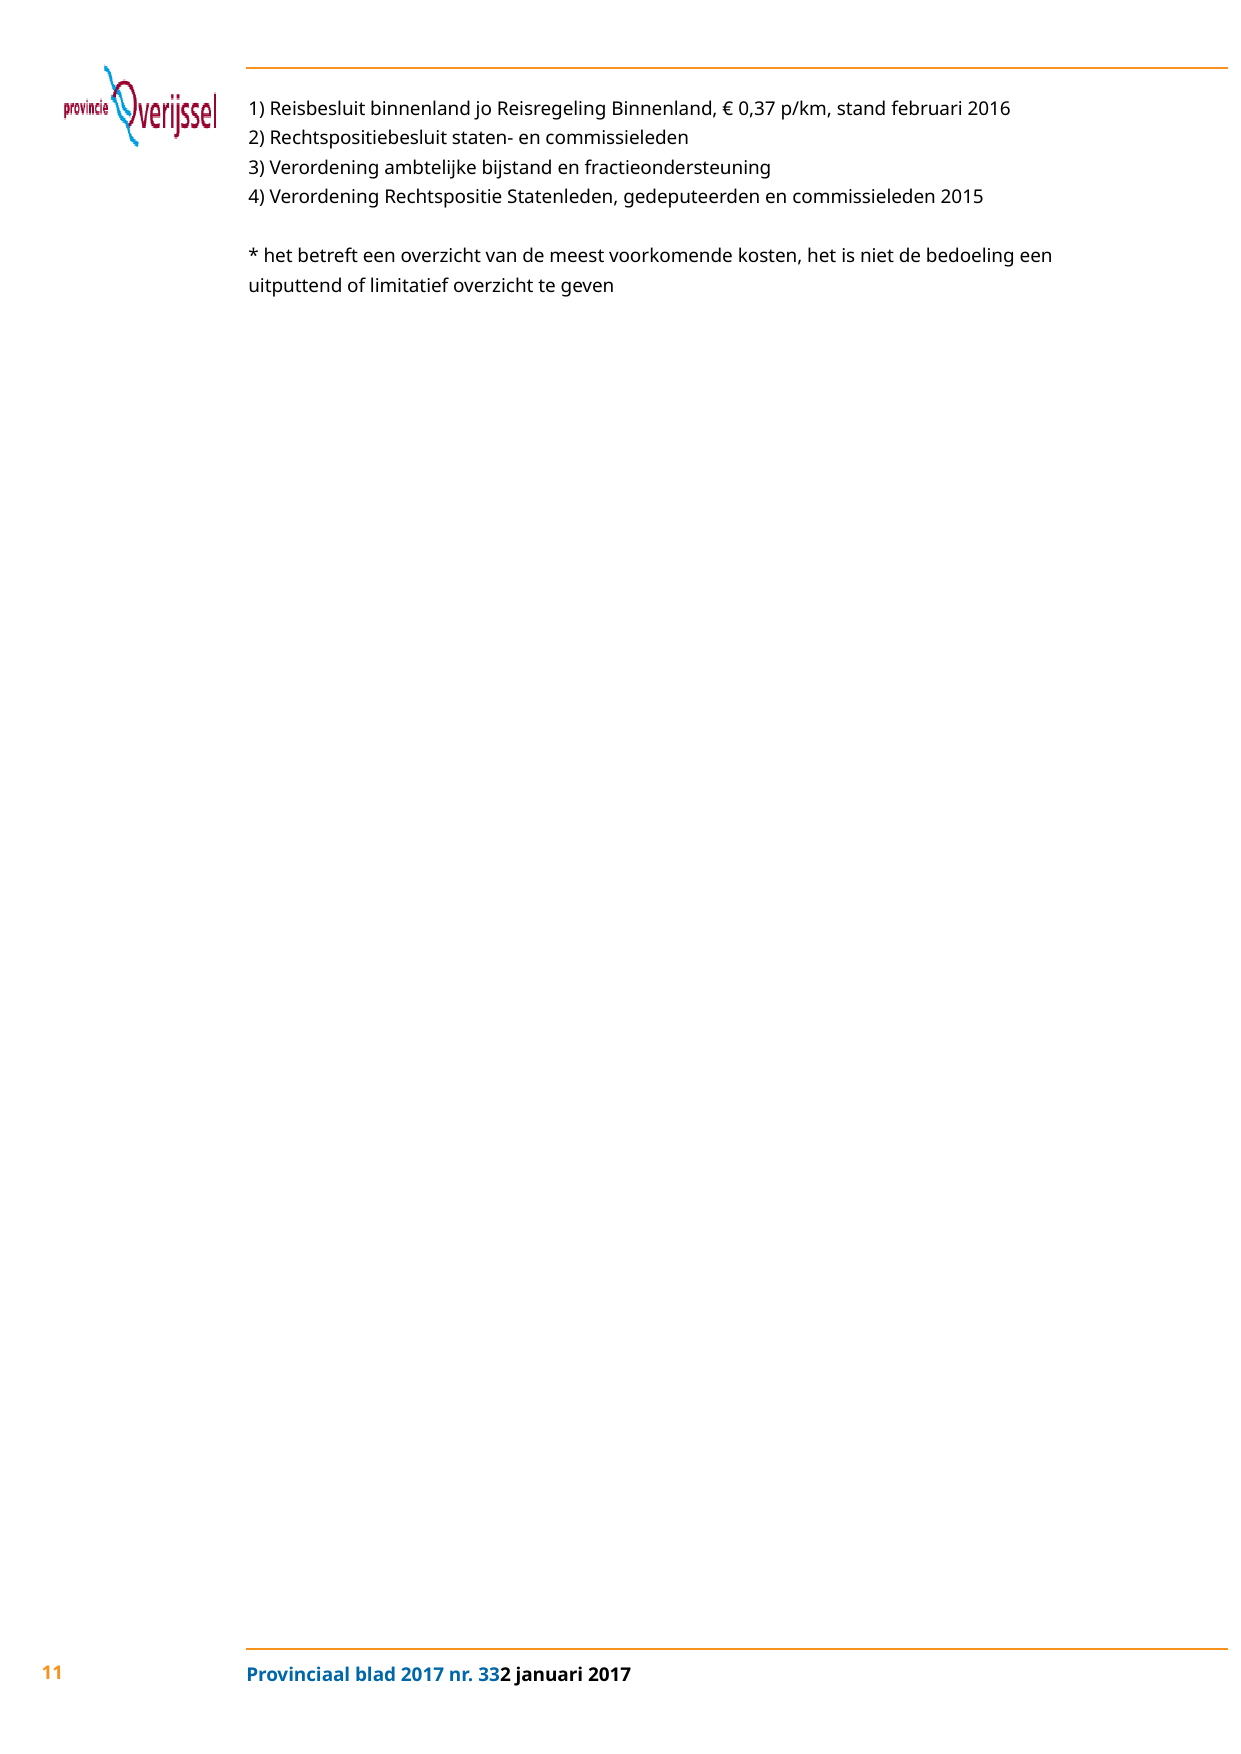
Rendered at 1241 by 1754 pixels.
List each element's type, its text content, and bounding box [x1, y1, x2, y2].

picture [41, 47, 231, 172]
text 3) Verordening ambtelijke bijstand en fractieondersteuning [248, 154, 1152, 180]
text 1) Reisbesluit binnenland jo Reisregeling Binnenland, € 0,37 p/km, stand februari 2016 [248, 95, 1152, 121]
text 4) Verordening Rechtspositie Statenleden, gedeputeerden en commissieleden 2015 [248, 183, 1152, 209]
text 2) Rechtspositiebesluit staten- en commissieleden [248, 124, 1152, 150]
text * het betreft een overzicht van de meest voorkomende kosten, het is niet de bedoeling een uitputtend of limitatief overzicht te geven [248, 243, 1152, 298]
